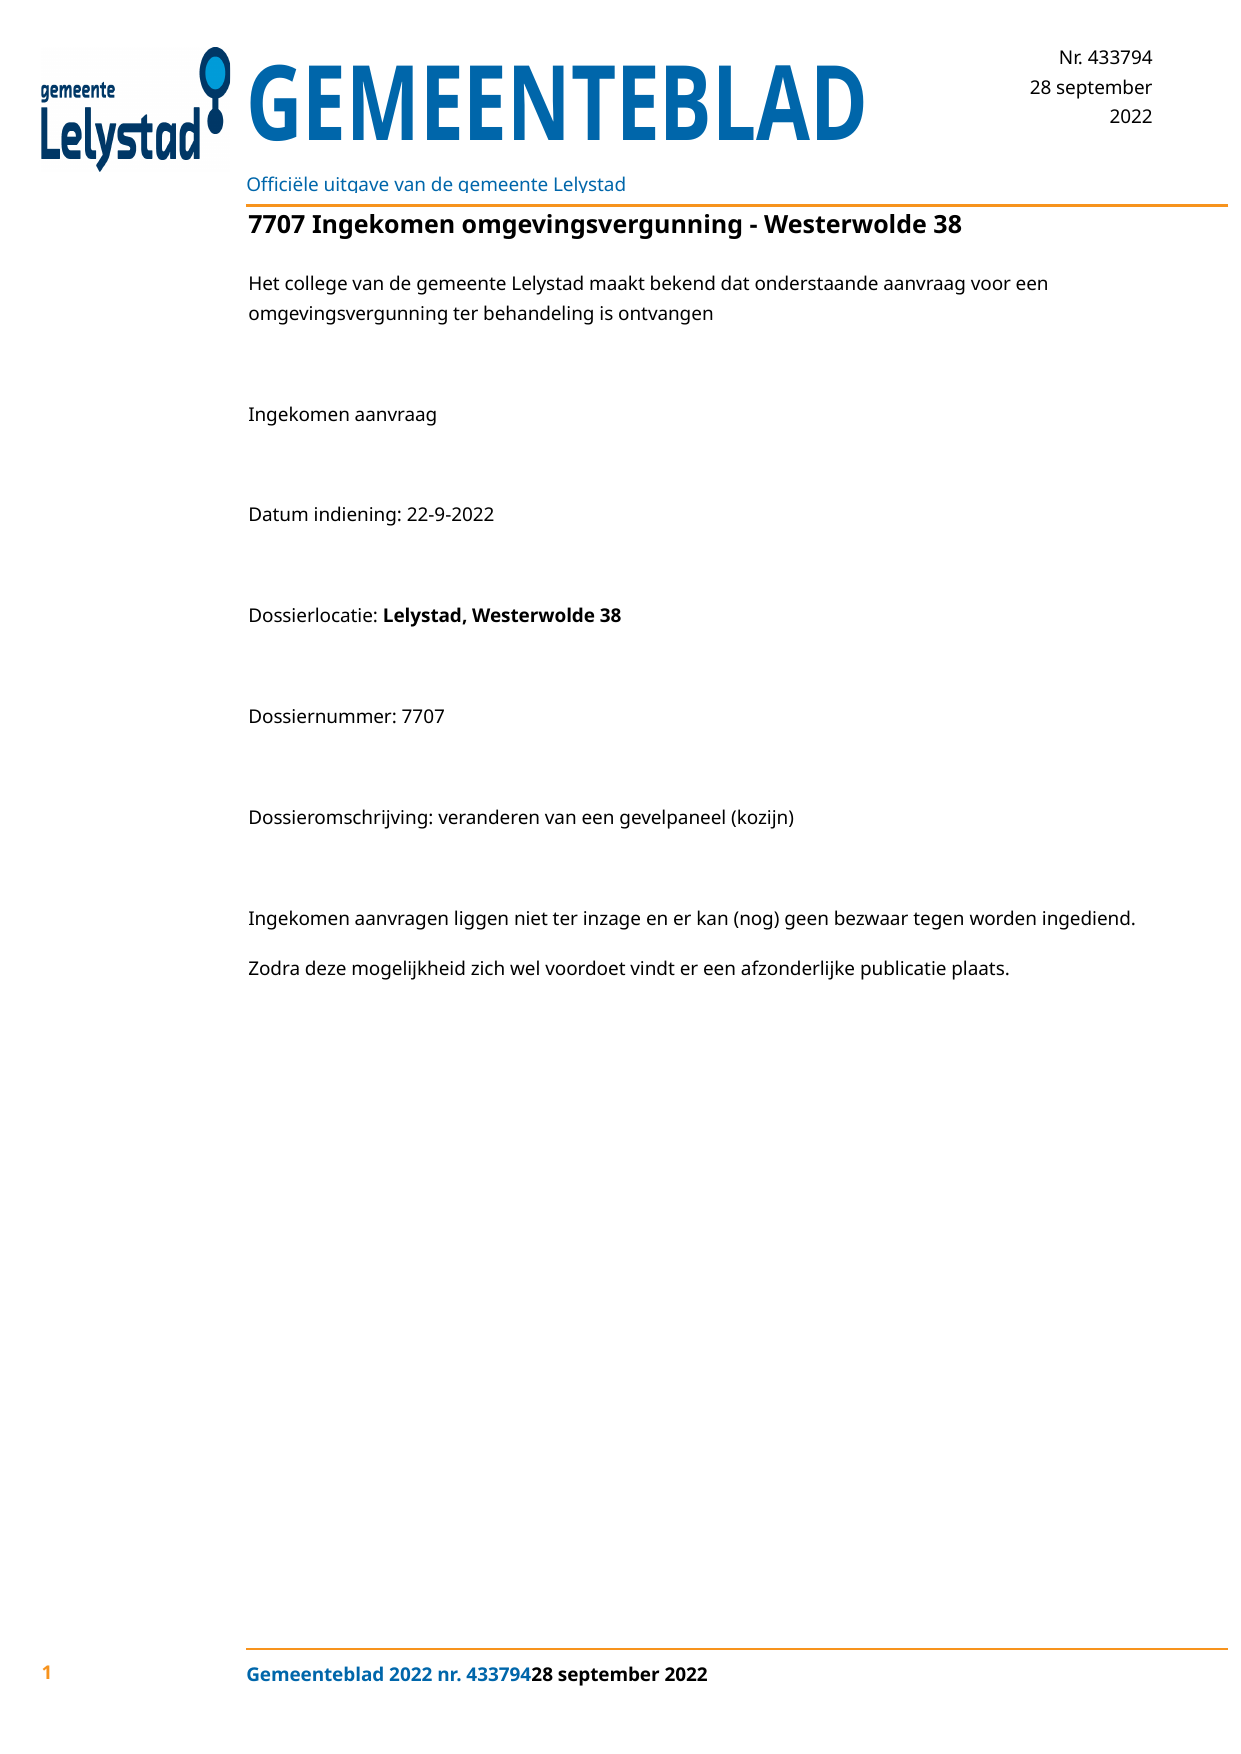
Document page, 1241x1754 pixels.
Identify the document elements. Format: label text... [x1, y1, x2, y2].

text Ingekomen aanvraag [248, 401, 1152, 426]
text Dossierlocatie: Lelystad, Westerwolde 38 [248, 602, 1152, 628]
text Dossieromschrijving: veranderen van een gevelpaneel (kozijn) [248, 804, 1152, 830]
text Zodra deze mogelijkheid zich wel voordoet vindt er een afzonderlijke publicatie plaats. [248, 955, 1152, 981]
text Dossiernummer: 7707 [248, 703, 1152, 729]
text 7707 Ingekomen omgevingsvergunning - Westerwolde 38 [248, 207, 1152, 241]
text Ingekomen aanvragen liggen niet ter inzage en er kan (nog) geen bezwaar tegen worden ingediend. [248, 905, 1152, 931]
picture [41, 47, 231, 172]
text Het college van de gemeente Lelystad maakt bekend dat onderstaande aanvraag voor een omgevingsvergunning ter behandeling is ontvangen [248, 270, 1152, 326]
text Datum indiening: 22-9-2022 [248, 502, 1152, 527]
